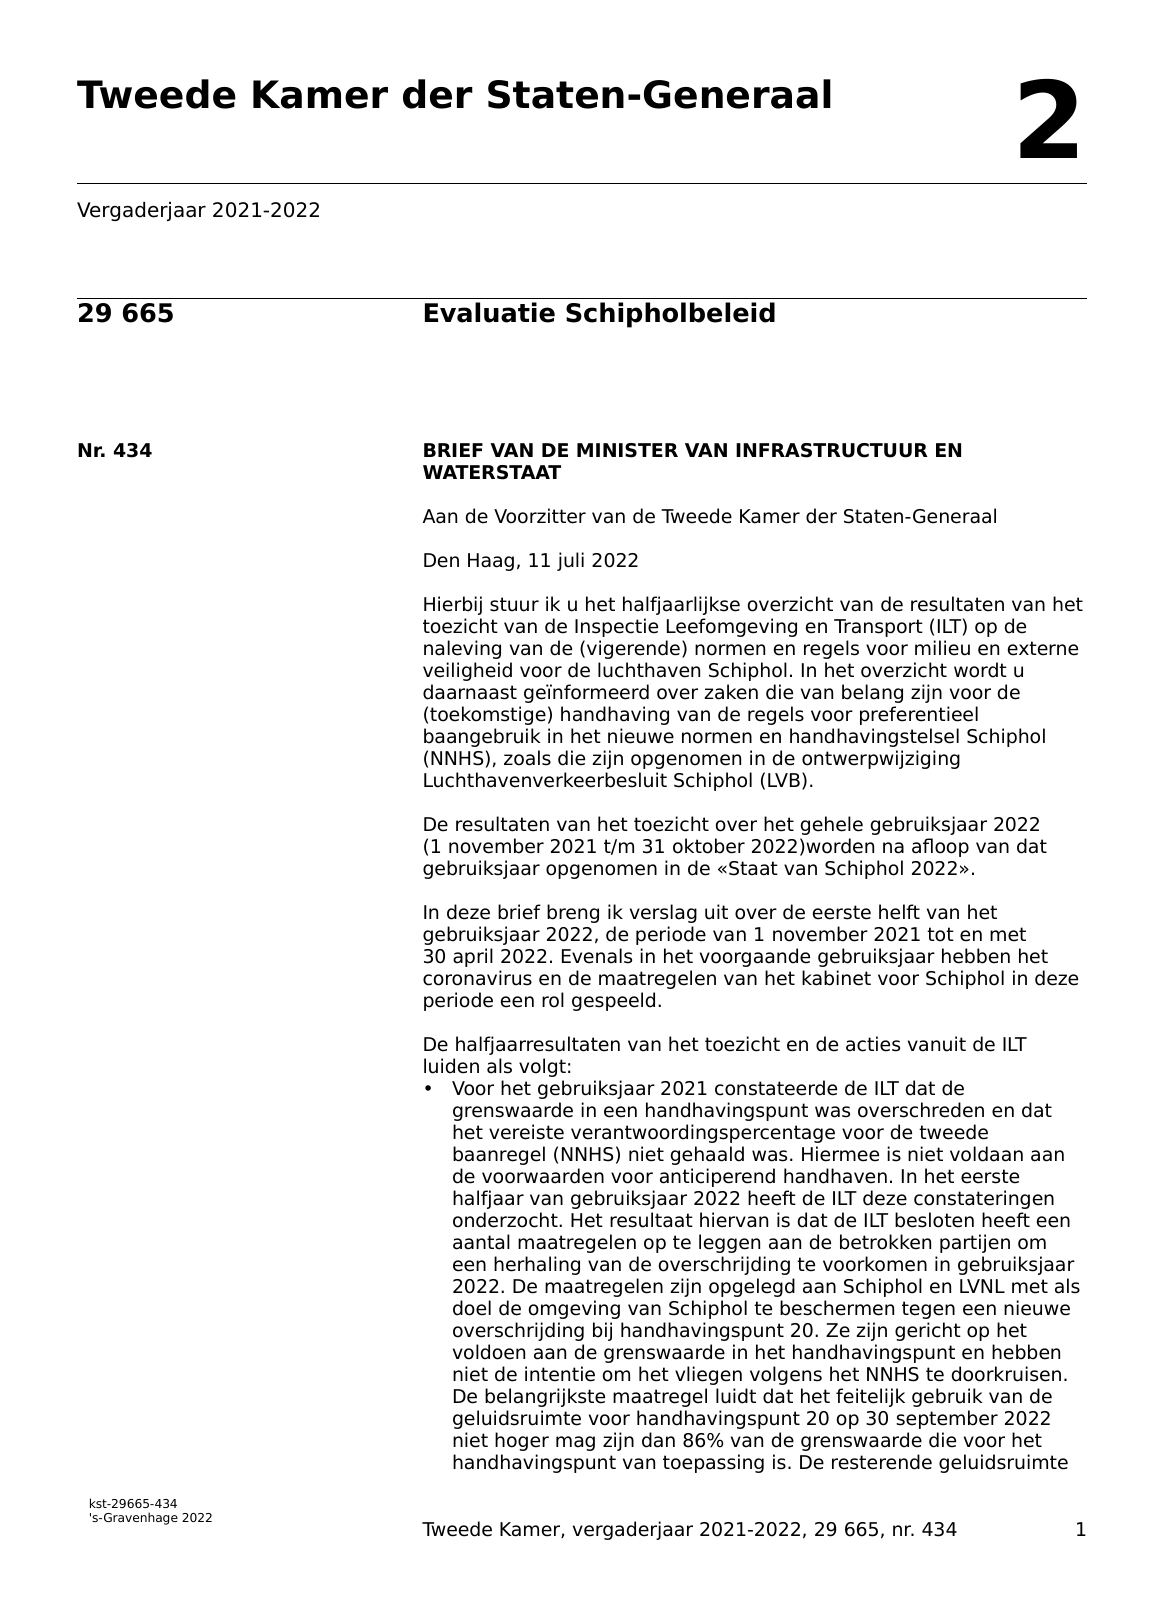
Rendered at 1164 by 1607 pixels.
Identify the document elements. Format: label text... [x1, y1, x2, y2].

table_cell Vergaderjaar 2021-2022 [77, 184, 1087, 298]
table_header 2 [886, 59, 1087, 183]
text Aan de Voorzitter van de Tweede Kamer der Staten-Generaal [422, 506, 1087, 528]
table_header Tweede Kamer der Staten-Generaal [77, 59, 886, 183]
subtitle 29 665 Evaluatie Schipholbeleid [77, 299, 1087, 329]
text • Voor het gebruiksjaar 2021 constateerde de ILT dat de grenswaarde in een handhavingspunt was overschreden en dat het vereiste verantwoordingspercentage voor de tweede baanregel (NNHS) niet gehaald was. Hiermee is niet voldaan aan de voorwaarden voor anticiperend handhaven. In het eerste halfjaar van gebruiksjaar 2022 heeft de ILT deze constateringen onderzocht. Het resultaat hiervan is dat de ILT besloten heeft een aantal maatregelen op te leggen aan de betrokken partijen om een herhaling van de overschrijding te voorkomen in gebruiksjaar 2022. De maatregelen zijn opgelegd aan Schiphol en LVNL met als doel de omgeving van Schiphol te beschermen tegen een nieuwe overschrijding bij handhavingspunt 20. Ze zijn gericht op het voldoen aan de grenswaarde in het handhavingspunt en hebben niet de intentie om het vliegen volgens het NNHS te doorkruisen. De belangrijkste maatregel luidt dat het feitelijk gebruik van de geluidsruimte voor handhavingspunt 20 op 30 september 2022 niet hoger mag zijn dan 86% van de grenswaarde die voor het handhavingspunt van toepassing is. De resterende geluidsruimte [422, 1078, 1087, 1474]
text In deze brief breng ik verslag uit over de eerste helft van het gebruiksjaar 2022, de periode van 1 november 2021 tot en met 30 april 2022. Evenals in het voorgaande gebruiksjaar hebben het coronavirus en de maatregelen van het kabinet voor Schiphol in deze periode een rol gespeeld. [422, 902, 1087, 1012]
text De halfjaarresultaten van het toezicht en de acties vanuit de ILT luiden als volgt: [422, 1034, 1087, 1078]
text kst-29665-434 [88, 1497, 323, 1511]
subtitle Nr. 434 BRIEF VAN DE MINISTER VAN INFRASTRUCTUUR EN WATERSTAAT [77, 440, 1087, 484]
text Hierbij stuur ik u het halfjaarlijkse overzicht van de resultaten van het toezicht van de Inspectie Leefomgeving en Transport (ILT) op de naleving van de (vigerende) normen en regels voor milieu en externe veiligheid voor de luchthaven Schiphol. In het overzicht wordt u daarnaast geïnformeerd over zaken die van belang zijn voor de (toekomstige) handhaving van de regels voor preferentieel baangebruik in het nieuwe normen en handhavingstelsel Schiphol (NNHS), zoals die zijn opgenomen in de ontwerpwijziging Luchthavenverkeerbesluit Schiphol (LVB). [422, 594, 1087, 792]
text De resultaten van het toezicht over het gehele gebruiksjaar 2022 (1 november 2021 t/m 31 oktober 2022)worden na afloop van dat gebruiksjaar opgenomen in de «Staat van Schiphol 2022». [422, 814, 1087, 880]
text 's-Gravenhage 2022 [88, 1511, 323, 1525]
text Den Haag, 11 juli 2022 [422, 550, 1087, 572]
